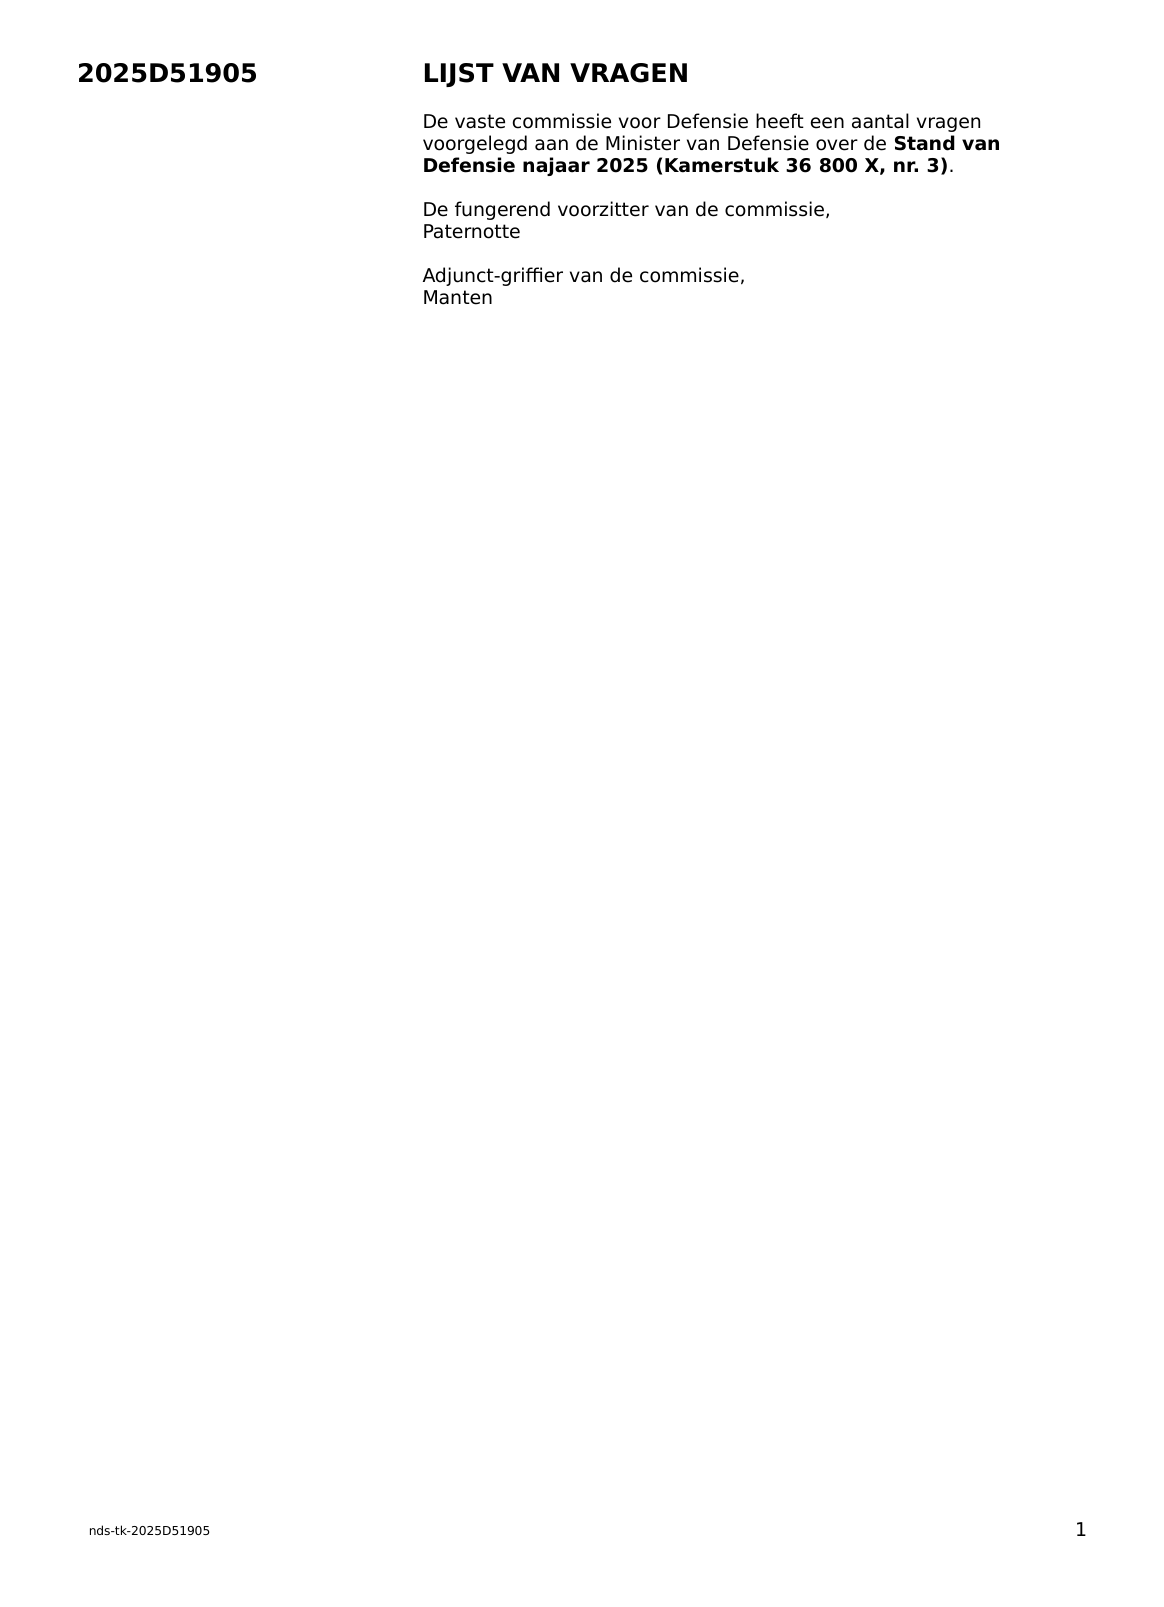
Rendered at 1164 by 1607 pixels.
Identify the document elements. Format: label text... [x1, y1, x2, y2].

text nds-tk-2025D51905 [88, 1524, 323, 1538]
text De fungerend voorzitter van de commissie, [422, 199, 1087, 221]
text Paternotte [422, 221, 1087, 243]
text Adjunct-griffier van de commissie, [422, 265, 1087, 287]
text Manten [422, 287, 1087, 309]
text De vaste commissie voor Defensie heeft een aantal vragen voorgelegd aan de Minister van Defensie over de Stand van Defensie najaar 2025 (Kamerstuk 36 800 X, nr. 3). [422, 111, 1087, 177]
text 2025D51905 LIJST VAN VRAGEN [77, 59, 1087, 89]
